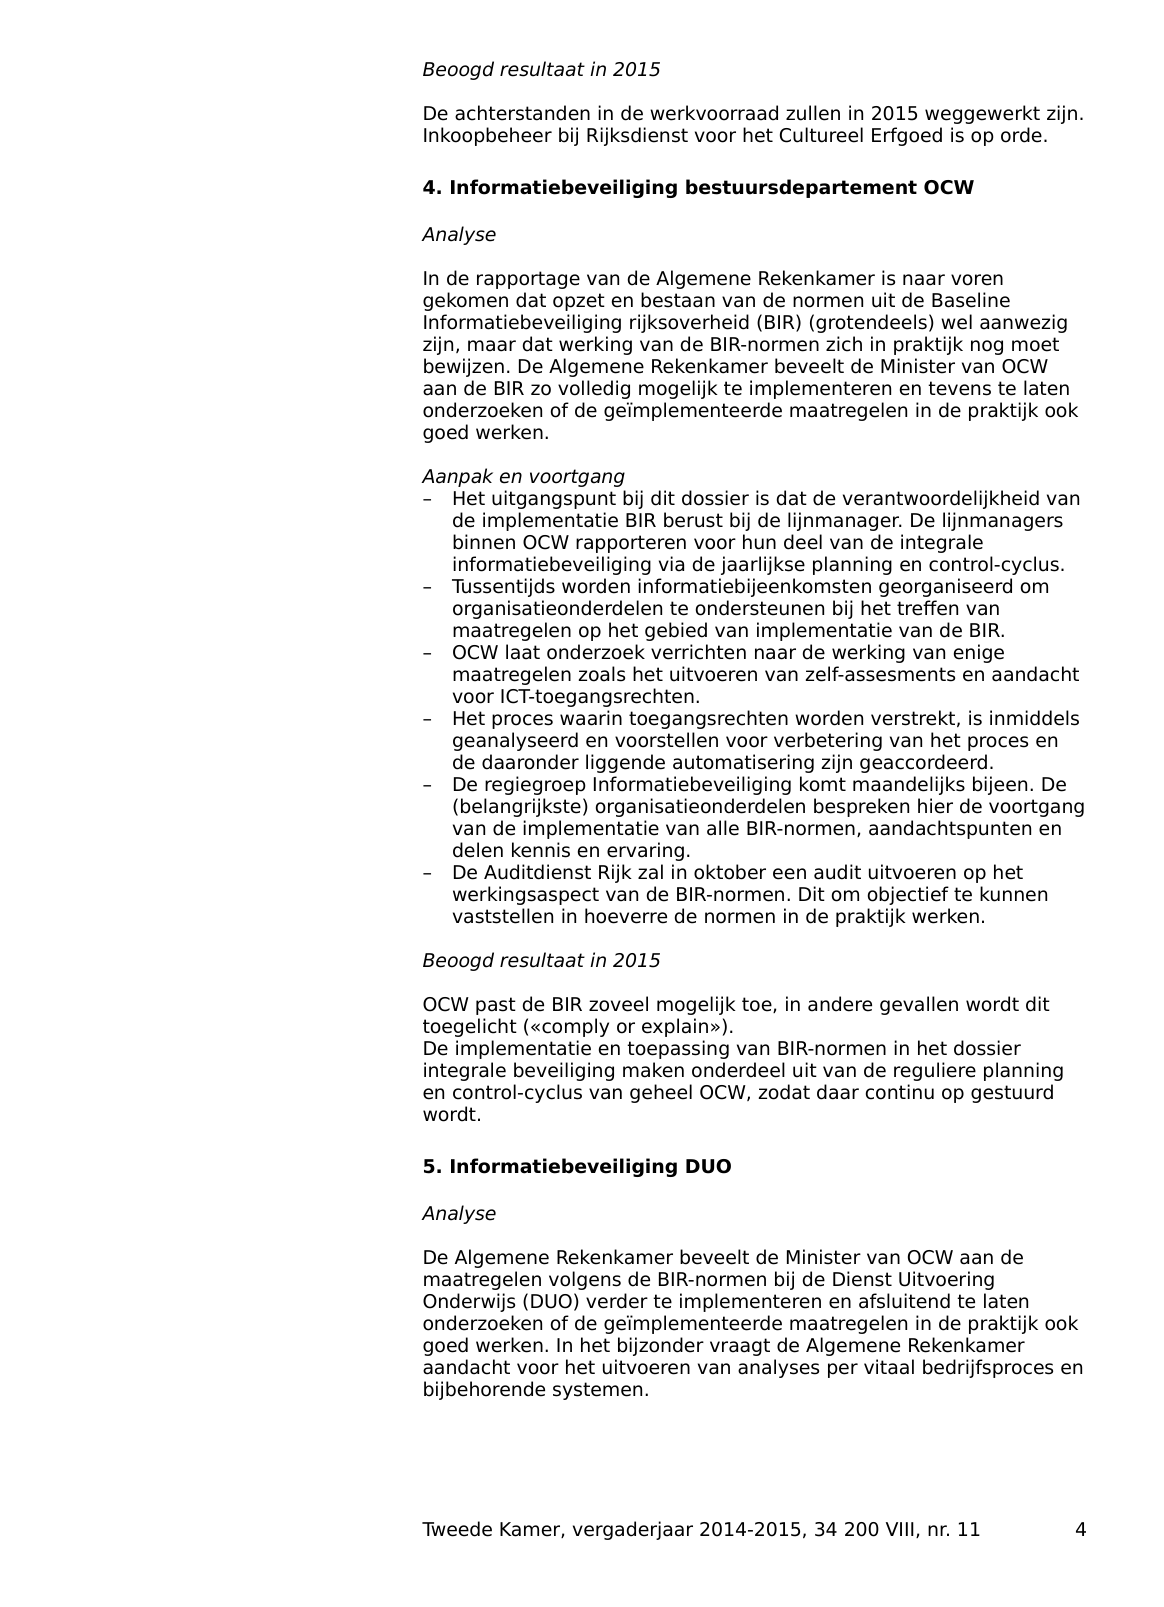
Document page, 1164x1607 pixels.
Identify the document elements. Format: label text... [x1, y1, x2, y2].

text – Het uitgangspunt bij dit dossier is dat de verantwoordelijkheid van de implementatie BIR berust bij de lijnmanager. De lijnmanagers binnen OCW rapporteren voor hun deel van de integrale informatiebeveiliging via de jaarlijkse planning en control-cyclus. [422, 488, 1087, 576]
text – De Auditdienst Rijk zal in oktober een audit uitvoeren op het werkingsaspect van de BIR-normen. Dit om objectief te kunnen vaststellen in hoeverre de normen in de praktijk werken. [422, 862, 1087, 928]
text – Tussentijds worden informatiebijeenkomsten georganiseerd om organisatieonderdelen te ondersteunen bij het treffen van maatregelen op het gebied van implementatie van de BIR. [422, 576, 1087, 642]
subtitle Beoogd resultaat in 2015 [422, 59, 1087, 81]
text De Algemene Rekenkamer beveelt de Minister van OCW aan de maatregelen volgens de BIR-normen bij de Dienst Uitvoering Onderwijs (DUO) verder te implementeren en afsluitend te laten onderzoeken of de geïmplementeerde maatregelen in de praktijk ook goed werken. In het bijzonder vraagt de Algemene Rekenkamer aandacht voor het uitvoeren van analyses per vitaal bedrijfsproces en bijbehorende systemen. [422, 1247, 1087, 1401]
text De implementatie en toepassing van BIR-normen in het dossier integrale beveiliging maken onderdeel uit van de reguliere planning en control-cyclus van geheel OCW, zodat daar continu op gestuurd wordt. [422, 1038, 1087, 1126]
text – De regiegroep Informatiebeveiliging komt maandelijks bijeen. De (belangrijkste) organisatieonderdelen bespreken hier de voortgang van de implementatie van alle BIR-normen, aandachtspunten en delen kennis en ervaring. [422, 774, 1087, 862]
text – OCW laat onderzoek verrichten naar de werking van enige maatregelen zoals het uitvoeren van zelf-assesments en aandacht voor ICT-toegangsrechten. [422, 642, 1087, 708]
subtitle Aanpak en voortgang [422, 466, 1087, 488]
subtitle 4. Informatiebeveiliging bestuursdepartement OCW [422, 177, 1087, 199]
text – Het proces waarin toegangsrechten worden verstrekt, is inmiddels geanalyseerd en voorstellen voor verbetering van het proces en de daaronder liggende automatisering zijn geaccordeerd. [422, 708, 1087, 774]
text OCW past de BIR zoveel mogelijk toe, in andere gevallen wordt dit toegelicht («comply or explain»). [422, 994, 1087, 1038]
text De achterstanden in de werkvoorraad zullen in 2015 weggewerkt zijn. [422, 103, 1087, 125]
subtitle Beoogd resultaat in 2015 [422, 950, 1087, 972]
subtitle Analyse [422, 224, 1087, 246]
subtitle 5. Informatiebeveiliging DUO [422, 1156, 1087, 1178]
text Inkoopbeheer bij Rijksdienst voor het Cultureel Erfgoed is op orde. [422, 125, 1087, 147]
subtitle Analyse [422, 1203, 1087, 1225]
text In de rapportage van de Algemene Rekenkamer is naar voren gekomen dat opzet en bestaan van de normen uit de Baseline Informatiebeveiliging rijksoverheid (BIR) (grotendeels) wel aanwezig zijn, maar dat werking van de BIR-normen zich in praktijk nog moet bewijzen. De Algemene Rekenkamer beveelt de Minister van OCW aan de BIR zo volledig mogelijk te implementeren en tevens te laten onderzoeken of de geïmplementeerde maatregelen in de praktijk ook goed werken. [422, 268, 1087, 444]
